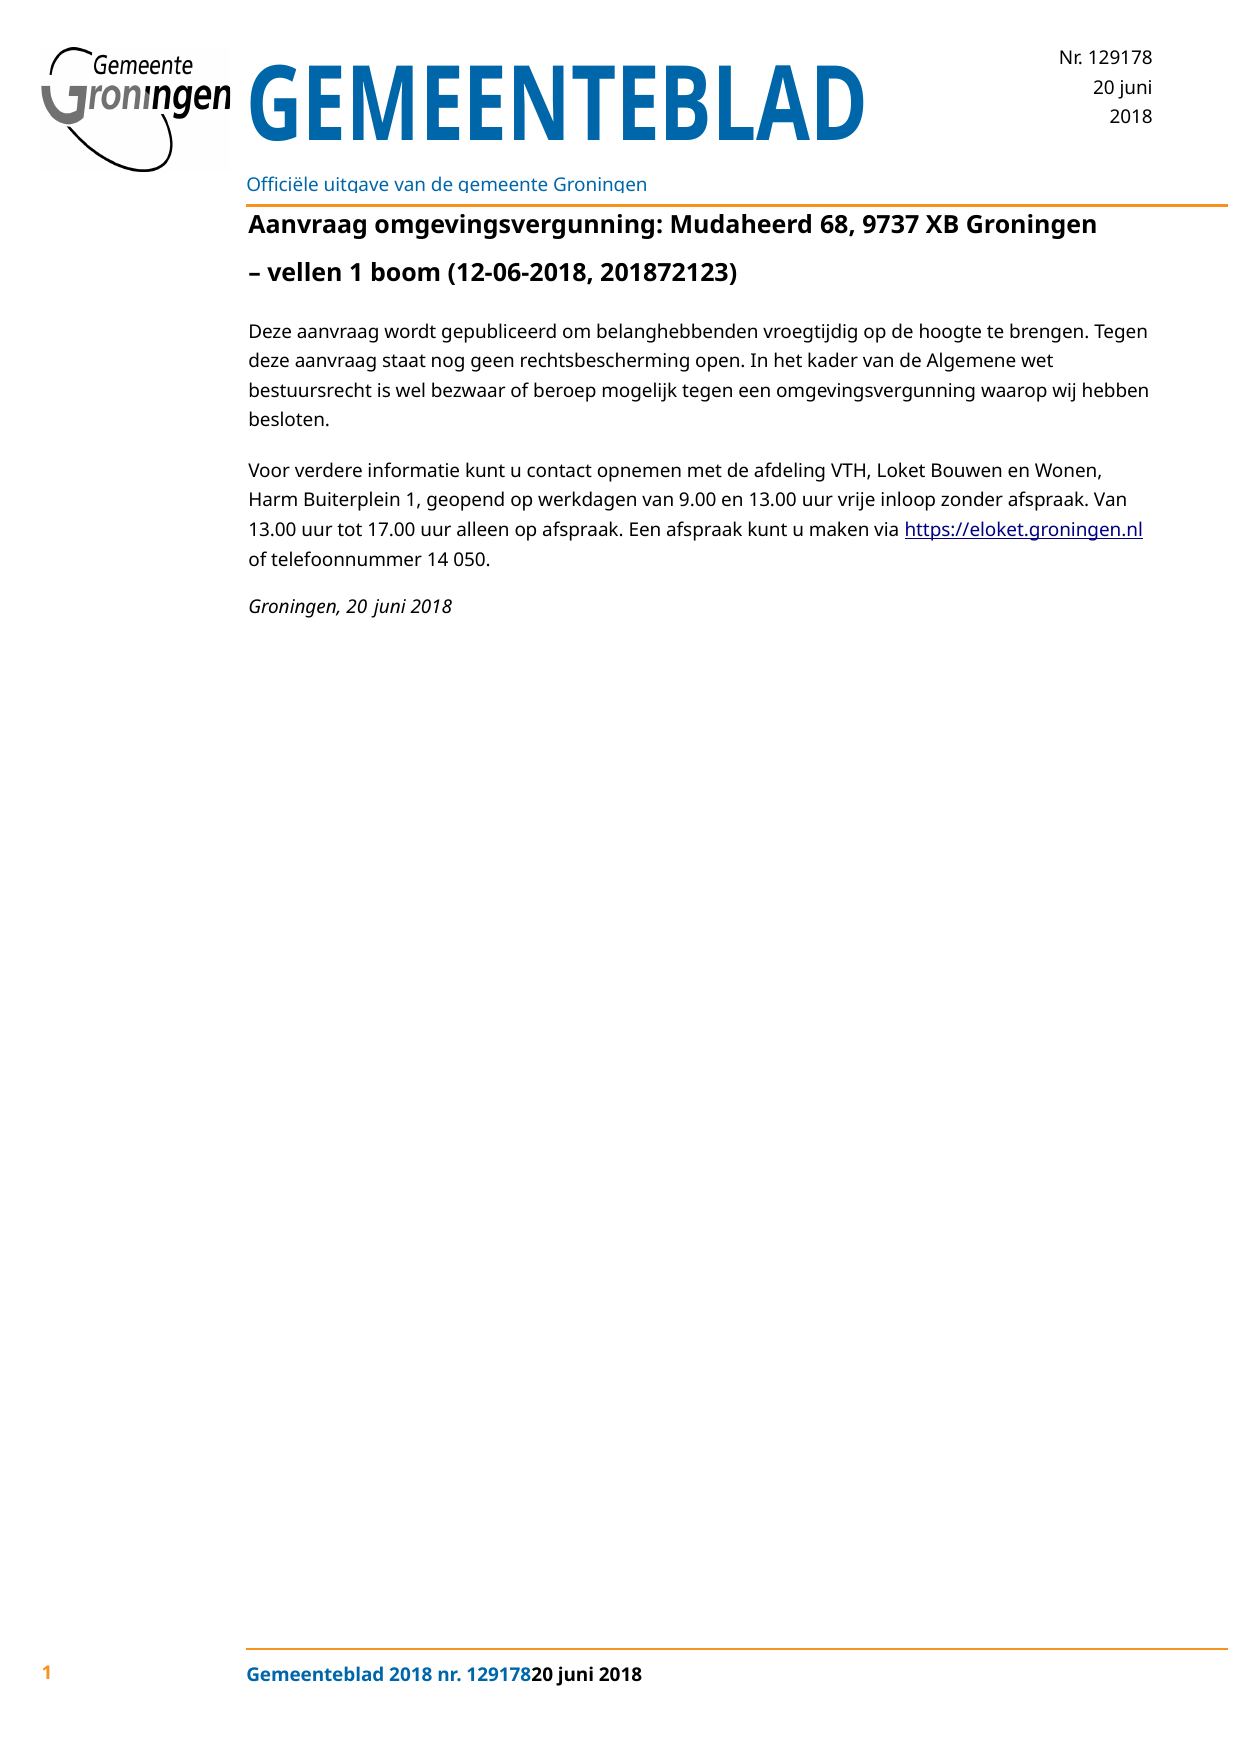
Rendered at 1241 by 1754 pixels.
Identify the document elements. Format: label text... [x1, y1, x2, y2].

picture [41, 47, 231, 172]
text Groningen, 20 juni 2018 [248, 594, 1152, 619]
text Voor verdere informatie kunt u contact opnemen met de afdeling VTH, Loket Bouwen en Wonen, Harm Buiterplein 1, geopend op werkdagen van 9.00 en 13.00 uur vrije inloop zonder afspraak. Van 13.00 uur tot 17.00 uur alleen op afspraak. Een afspraak kunt u maken via https://eloket.groningen.nl of telefoonnummer 14 050. [248, 457, 1152, 572]
text Deze aanvraag wordt gepubliceerd om belanghebbenden vroegtijdig op de hoogte te brengen. Tegen deze aanvraag staat nog geen rechtsbescherming open. In het kader van de Algemene wet bestuursrecht is wel bezwaar of beroep mogelijk tegen een omgevingsvergunning waarop wij hebben besloten. [248, 318, 1152, 432]
text Aanvraag omgevingsvergunning: Mudaheerd 68, 9737 XB Groningen – vellen 1 boom (12-06-2018, 201872123) [248, 207, 1152, 288]
